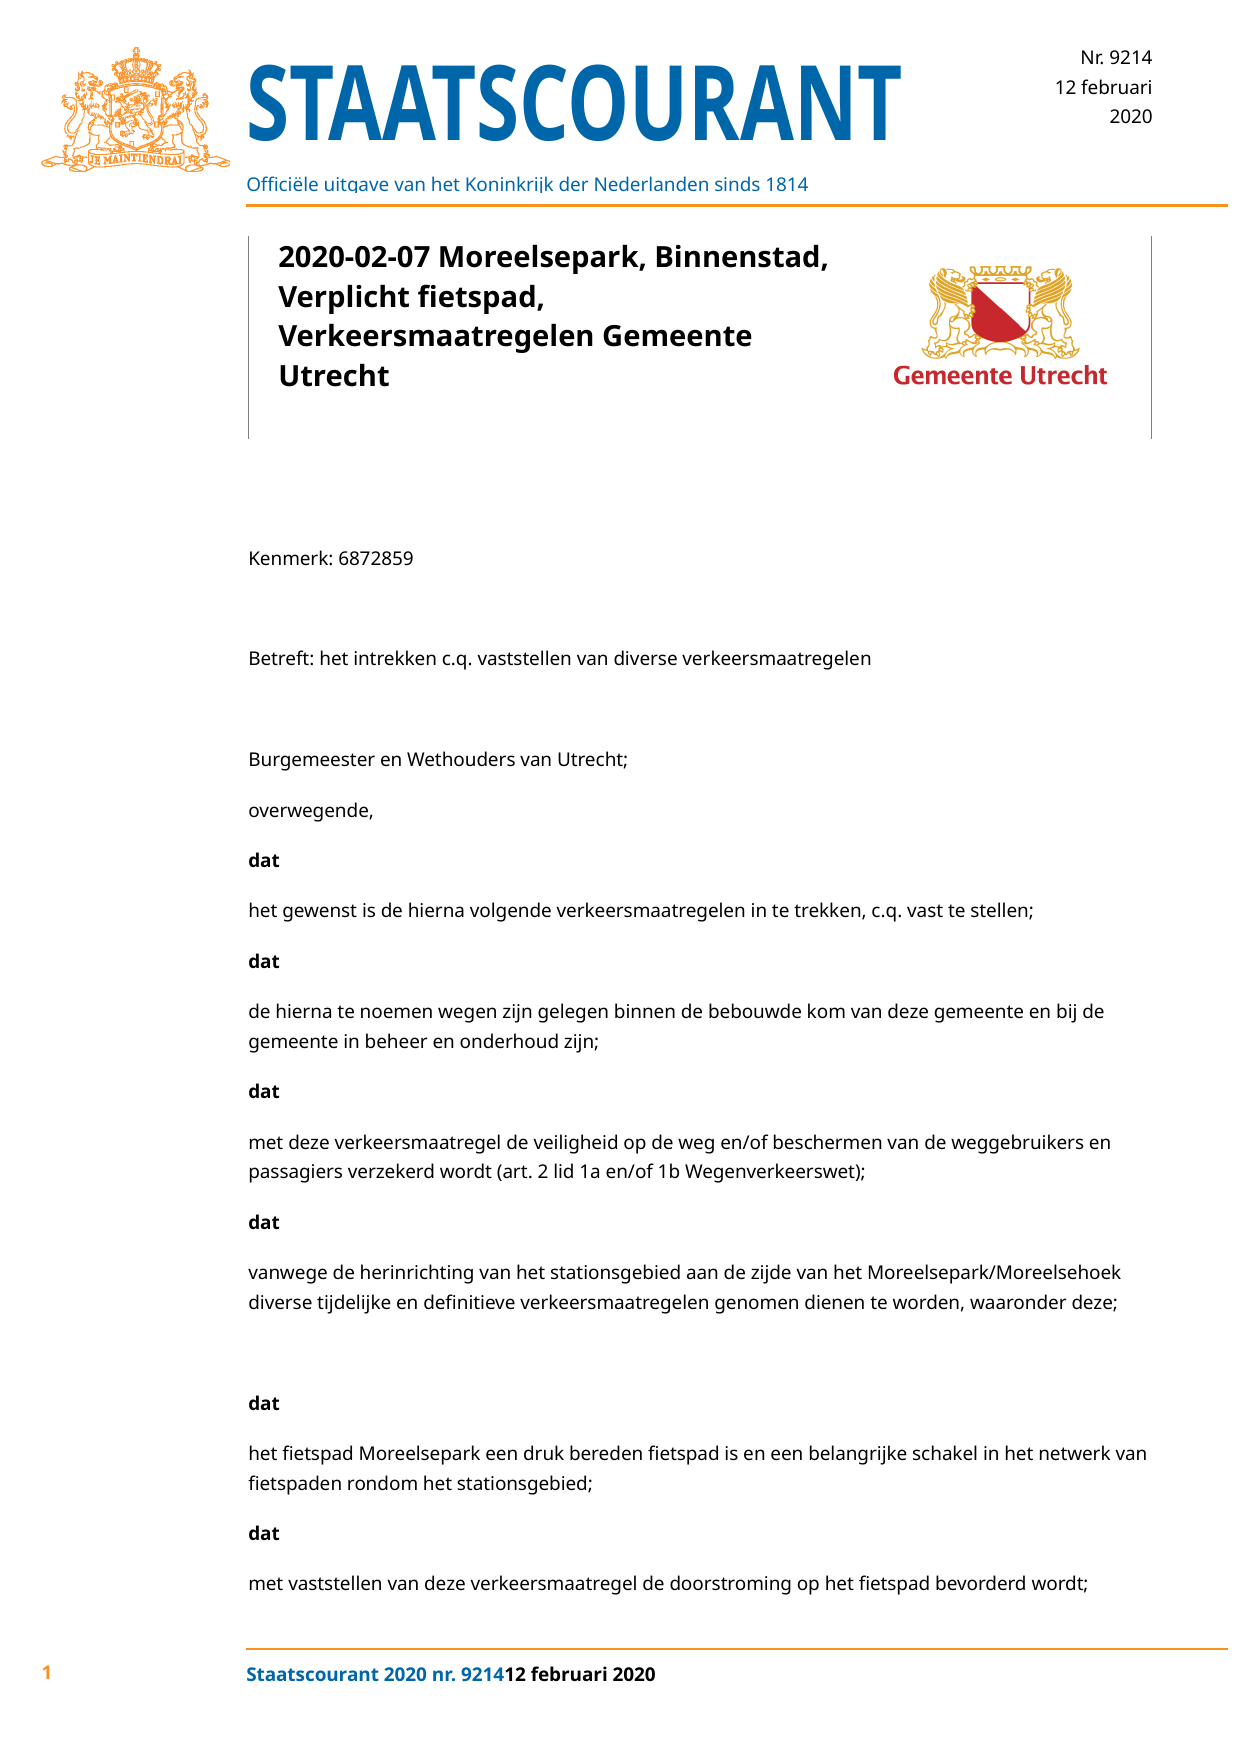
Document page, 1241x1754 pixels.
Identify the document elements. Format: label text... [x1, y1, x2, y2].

text Betreft: het intrekken c.q. vaststellen van diverse verkeersmaatregelen [248, 646, 1152, 671]
table_header 2020-02-07 Moreelsepark, Binnenstad, Verplicht fietspad, Verkeersmaatregelen Gemeente Utrecht [249, 236, 850, 439]
text overwegende, [248, 797, 1152, 823]
text dat [248, 1209, 1152, 1235]
table_header [850, 236, 882, 413]
text vanwege de herinrichting van het stationsgebied aan de zijde van het Moreelsepark/Moreelsehoek diverse tijdelijke en definitieve verkeersmaatregelen genomen dienen te worden, waaronder deze; [248, 1259, 1152, 1315]
text dat [248, 1520, 1152, 1546]
text met deze verkeersmaatregel de veiligheid op de weg en/of beschermen van de weggebruikers en passagiers verzekerd wordt (art. 2 lid 1a en/of 1b Wegenverkeerswet); [248, 1129, 1152, 1184]
text dat [248, 847, 1152, 873]
picture [882, 236, 1119, 414]
table_header [1119, 236, 1151, 413]
text dat [248, 1390, 1152, 1416]
text met vaststellen van deze verkeersmaatregel de doorstroming op het fietspad bevorderd wordt; [248, 1571, 1152, 1596]
text het gewenst is de hierna volgende verkeersmaatregelen in te trekken, c.q. vast te stellen; [248, 898, 1152, 923]
text Burgemeester en Wethouders van Utrecht; [248, 746, 1152, 772]
text dat [248, 948, 1152, 974]
text dat [248, 1078, 1152, 1104]
text het fietspad Moreelsepark een druk bereden fietspad is en een belangrijke schakel in het netwerk van fietspaden rondom het stationsgebied; [248, 1440, 1152, 1496]
text Kenmerk: 6872859 [248, 545, 1152, 571]
picture [41, 47, 231, 172]
text de hierna te noemen wegen zijn gelegen binnen de bebouwde kom van deze gemeente en bij de gemeente in beheer en onderhoud zijn; [248, 998, 1152, 1054]
table_header [850, 414, 1151, 439]
